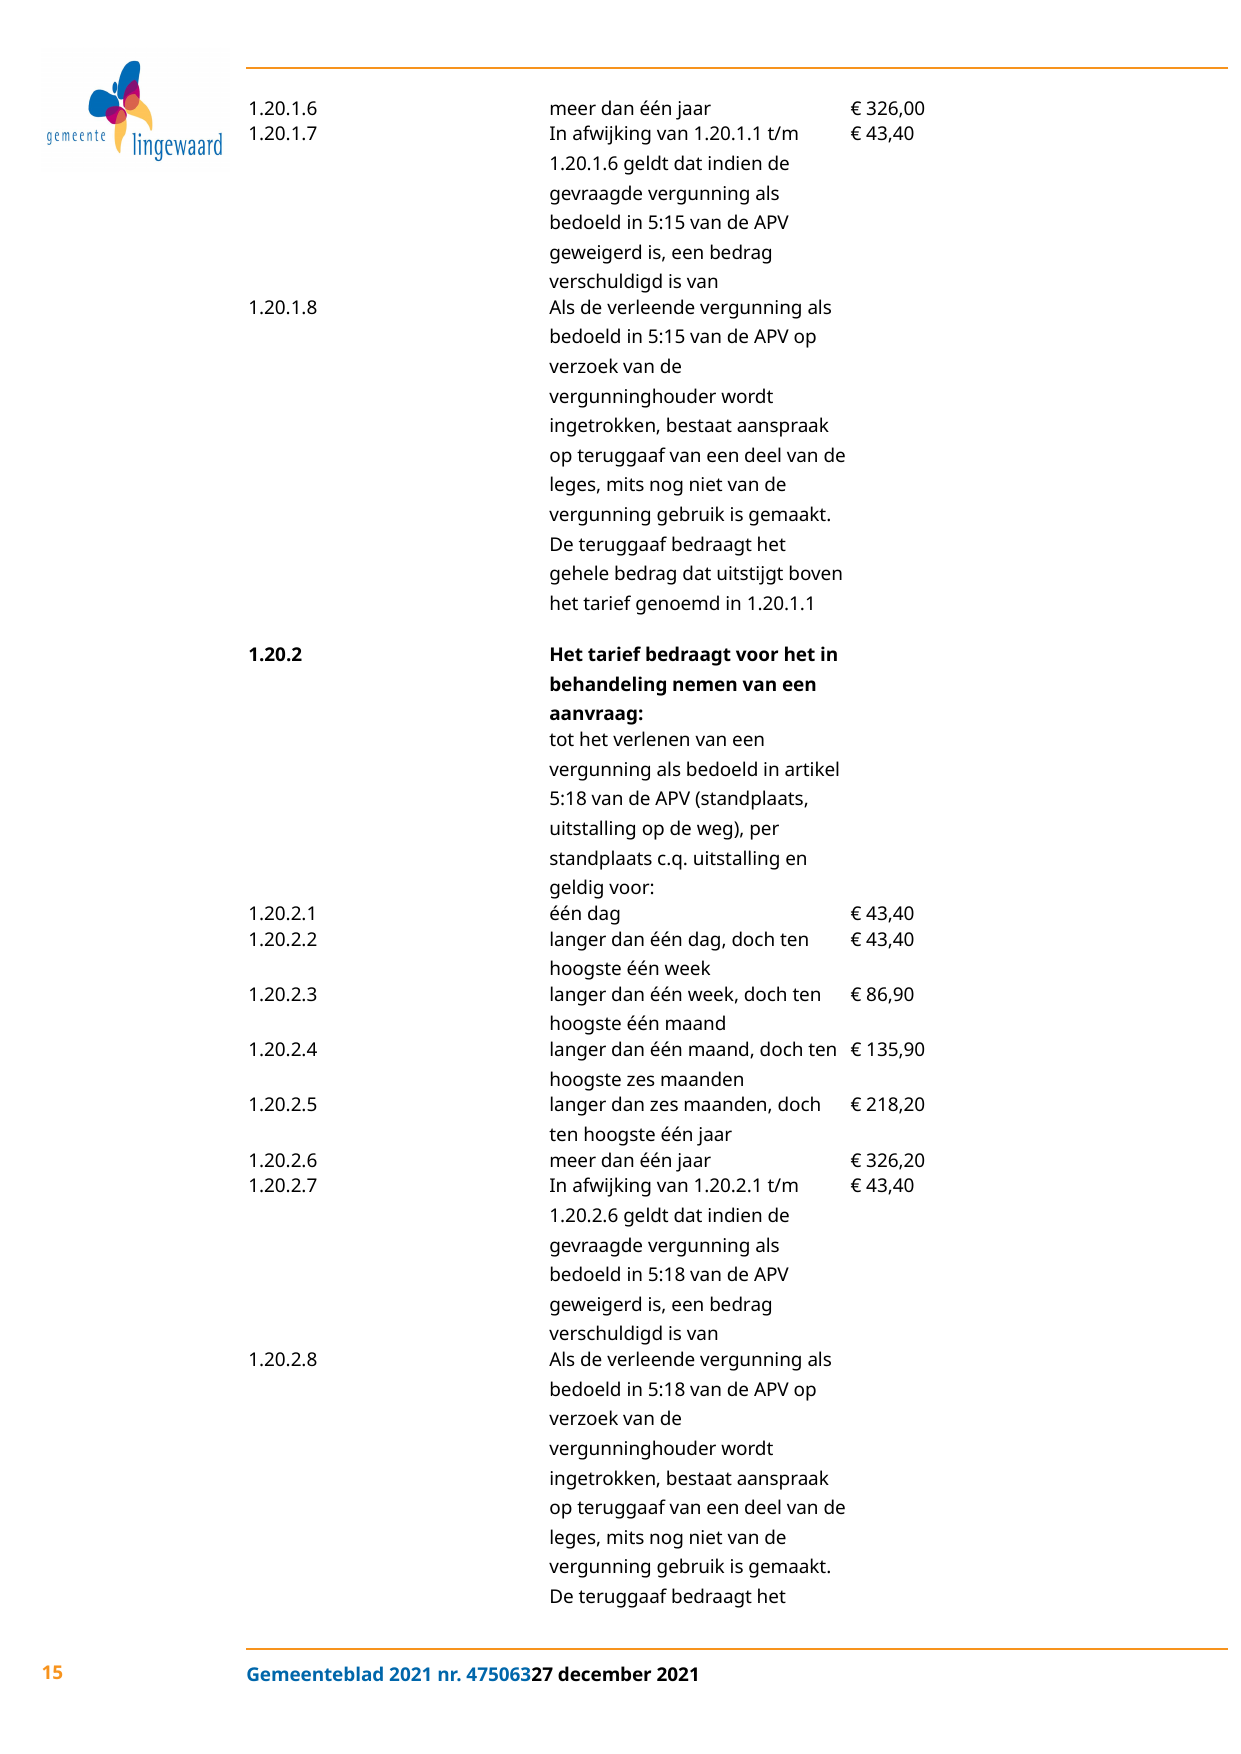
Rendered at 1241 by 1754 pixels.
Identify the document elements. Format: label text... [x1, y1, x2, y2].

table_cell Als de verleende vergunning als bedoeld in 5:18 van de APV op verzoek van de vergunninghouder wordt ingetrokken, bestaat aanspraak op teruggaaf van een deel van de leges, mits nog niet van de vergunning gebruik is gemaakt. De teruggaaf bedraagt het [549, 1346, 850, 1609]
table_cell € 43,40 [850, 1173, 1152, 1346]
table_cell 1.20.2.1 [248, 900, 549, 926]
table_cell 1.20.2.5 [248, 1092, 549, 1147]
table_cell Het tarief bedraagt voor het in behandeling nemen van een aanvraag: [549, 641, 850, 726]
table_cell [248, 726, 549, 900]
table_cell langer dan één maand, doch ten hoogste zes maanden [549, 1036, 850, 1092]
table_cell [248, 616, 549, 641]
table_cell 1.20.1.7 [248, 121, 549, 294]
table_cell langer dan één dag, doch ten hoogste één week [549, 926, 850, 981]
table_cell 1.20.2.7 [248, 1173, 549, 1346]
table_cell In afwijking van 1.20.1.1 t/m 1.20.1.6 geldt dat indien de gevraagde vergunning als bedoeld in 5:15 van de APV geweigerd is, een bedrag verschuldigd is van [549, 121, 850, 294]
picture [41, 47, 231, 172]
table_cell 1.20.1.6 [248, 95, 549, 121]
table_cell [850, 641, 1152, 726]
table_cell 1.20.2.6 [248, 1147, 549, 1173]
table_cell één dag [549, 900, 850, 926]
table_cell [850, 616, 1152, 641]
table_cell 1.20.2.8 [248, 1346, 549, 1609]
table_cell € 43,40 [850, 900, 1152, 926]
table_cell Als de verleende vergunning als bedoeld in 5:15 van de APV op verzoek van de vergunninghouder wordt ingetrokken, bestaat aanspraak op teruggaaf van een deel van de leges, mits nog niet van de vergunning gebruik is gemaakt. De teruggaaf bedraagt het gehele bedrag dat uitstijgt boven het tarief genoemd in 1.20.1.1 [549, 294, 850, 616]
table_cell 1.20.2.3 [248, 981, 549, 1036]
table_cell € 43,40 [850, 926, 1152, 981]
table_cell meer dan één jaar [549, 95, 850, 121]
table_cell [850, 726, 1152, 900]
table_cell langer dan zes maanden, doch ten hoogste één jaar [549, 1092, 850, 1147]
table_cell € 326,20 [850, 1147, 1152, 1173]
table_cell € 135,90 [850, 1036, 1152, 1092]
table_cell € 218,20 [850, 1092, 1152, 1147]
table_cell tot het verlenen van een vergunning als bedoeld in artikel 5:18 van de APV (standplaats, uitstalling op de weg), per standplaats c.q. uitstalling en geldig voor: [549, 726, 850, 900]
table_cell 1.20.2.2 [248, 926, 549, 981]
table_cell In afwijking van 1.20.2.1 t/m 1.20.2.6 geldt dat indien de gevraagde vergunning als bedoeld in 5:18 van de APV geweigerd is, een bedrag verschuldigd is van [549, 1173, 850, 1346]
table_cell [850, 1346, 1152, 1609]
table_cell 1.20.2.4 [248, 1036, 549, 1092]
table_cell € 43,40 [850, 121, 1152, 294]
table_cell [549, 616, 850, 641]
table_cell 1.20.1.8 [248, 294, 549, 616]
table_cell [850, 294, 1152, 616]
table_cell 1.20.2 [248, 641, 549, 726]
table_cell € 326,00 [850, 95, 1152, 121]
table_cell meer dan één jaar [549, 1147, 850, 1173]
table_cell € 86,90 [850, 981, 1152, 1036]
table_cell langer dan één week, doch ten hoogste één maand [549, 981, 850, 1036]
